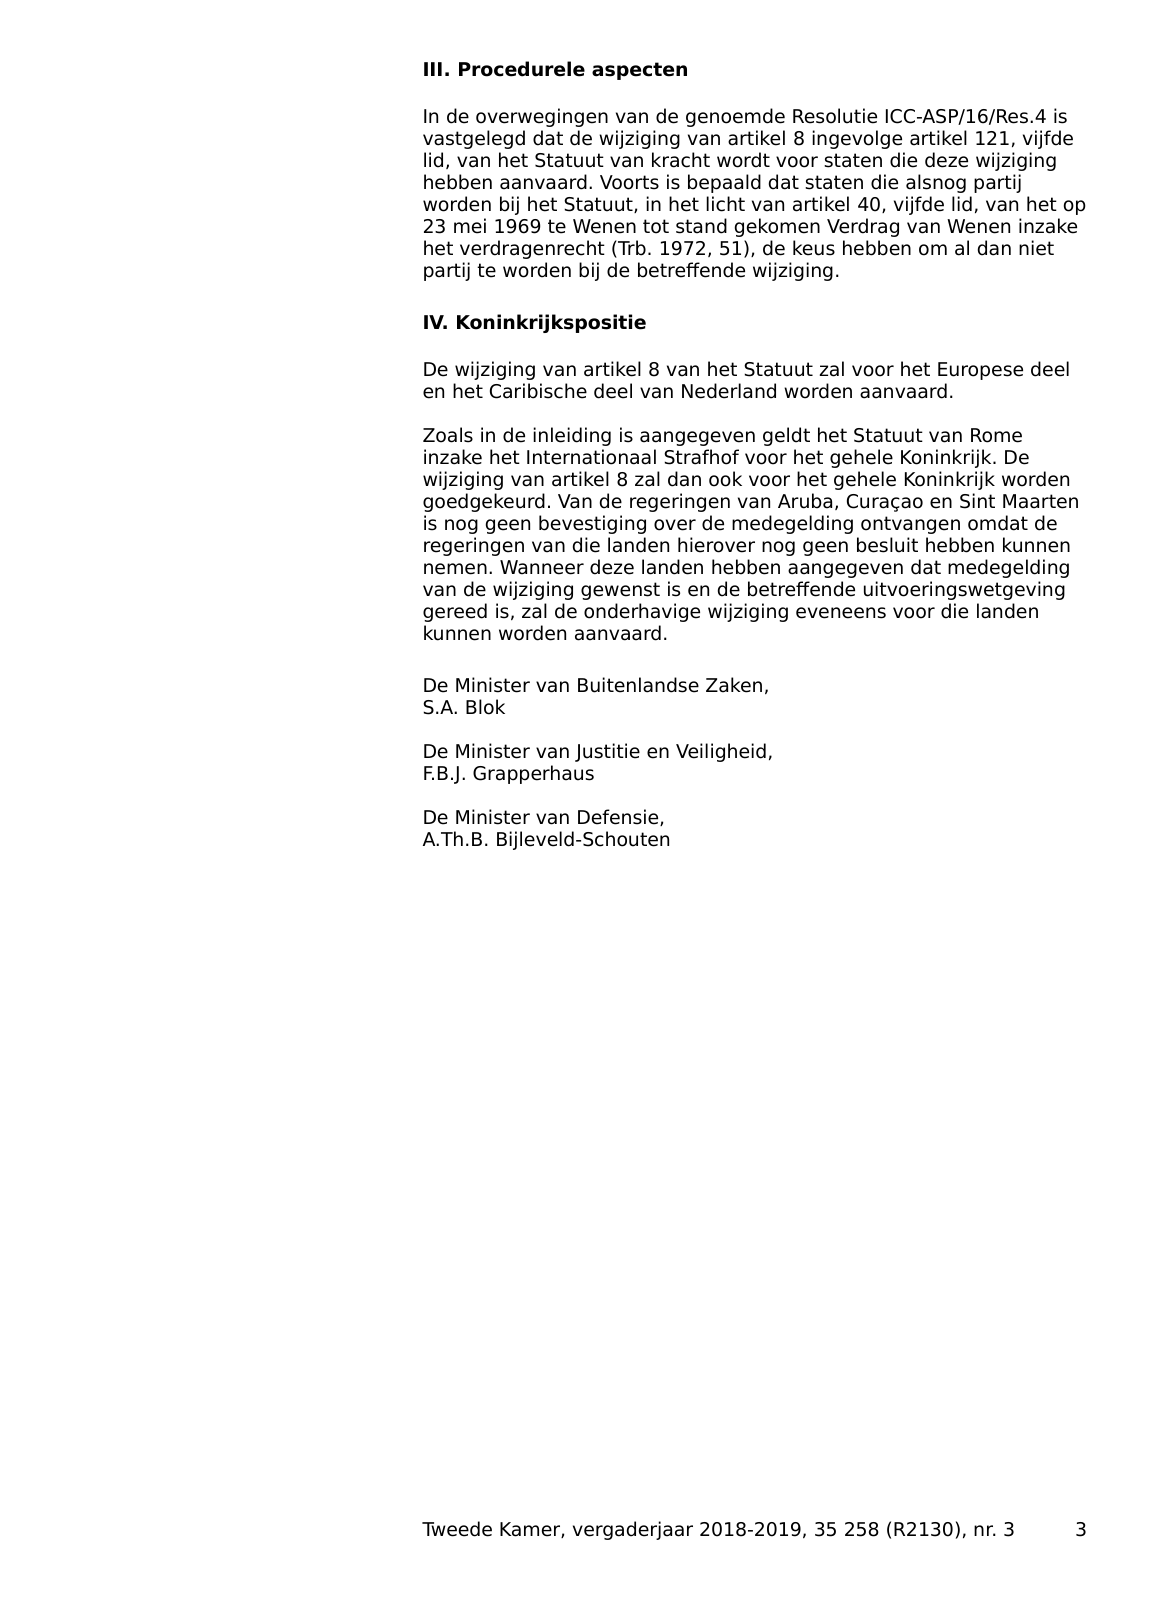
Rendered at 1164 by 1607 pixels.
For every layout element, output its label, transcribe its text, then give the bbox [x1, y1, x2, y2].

text De Minister van Buitenlandse Zaken, S.A. Blok [422, 675, 1087, 719]
text De Minister van Defensie, A.Th.B. Bijleveld-Schouten [422, 807, 1087, 851]
subtitle III. Procedurele aspecten [422, 59, 1087, 81]
text Zoals in de inleiding is aangegeven geldt het Statuut van Rome inzake het Internationaal Strafhof voor het gehele Koninkrijk. De wijziging van artikel 8 zal dan ook voor het gehele Koninkrijk worden goedgekeurd. Van de regeringen van Aruba, Curaçao en Sint Maarten is nog geen bevestiging over de medegelding ontvangen omdat de regeringen van die landen hierover nog geen besluit hebben kunnen nemen. Wanneer deze landen hebben aangegeven dat medegelding van de wijziging gewenst is en de betreffende uitvoeringswetgeving gereed is, zal de onderhavige wijziging eveneens voor die landen kunnen worden aanvaard. [422, 425, 1087, 645]
text De Minister van Justitie en Veiligheid, F.B.J. Grapperhaus [422, 741, 1087, 785]
text In de overwegingen van de genoemde Resolutie ICC-ASP/16/Res.4 is vastgelegd dat de wijziging van artikel 8 ingevolge artikel 121, vijfde lid, van het Statuut van kracht wordt voor staten die deze wijziging hebben aanvaard. Voorts is bepaald dat staten die alsnog partij worden bij het Statuut, in het licht van artikel 40, vijfde lid, van het op 23 mei 1969 te Wenen tot stand gekomen Verdrag van Wenen inzake het verdragenrecht (Trb. 1972, 51), de keus hebben om al dan niet partij te worden bij de betreffende wijziging. [422, 106, 1087, 282]
text De wijziging van artikel 8 van het Statuut zal voor het Europese deel en het Caribische deel van Nederland worden aanvaard. [422, 359, 1087, 403]
subtitle IV. Koninkrijkspositie [422, 312, 1087, 334]
